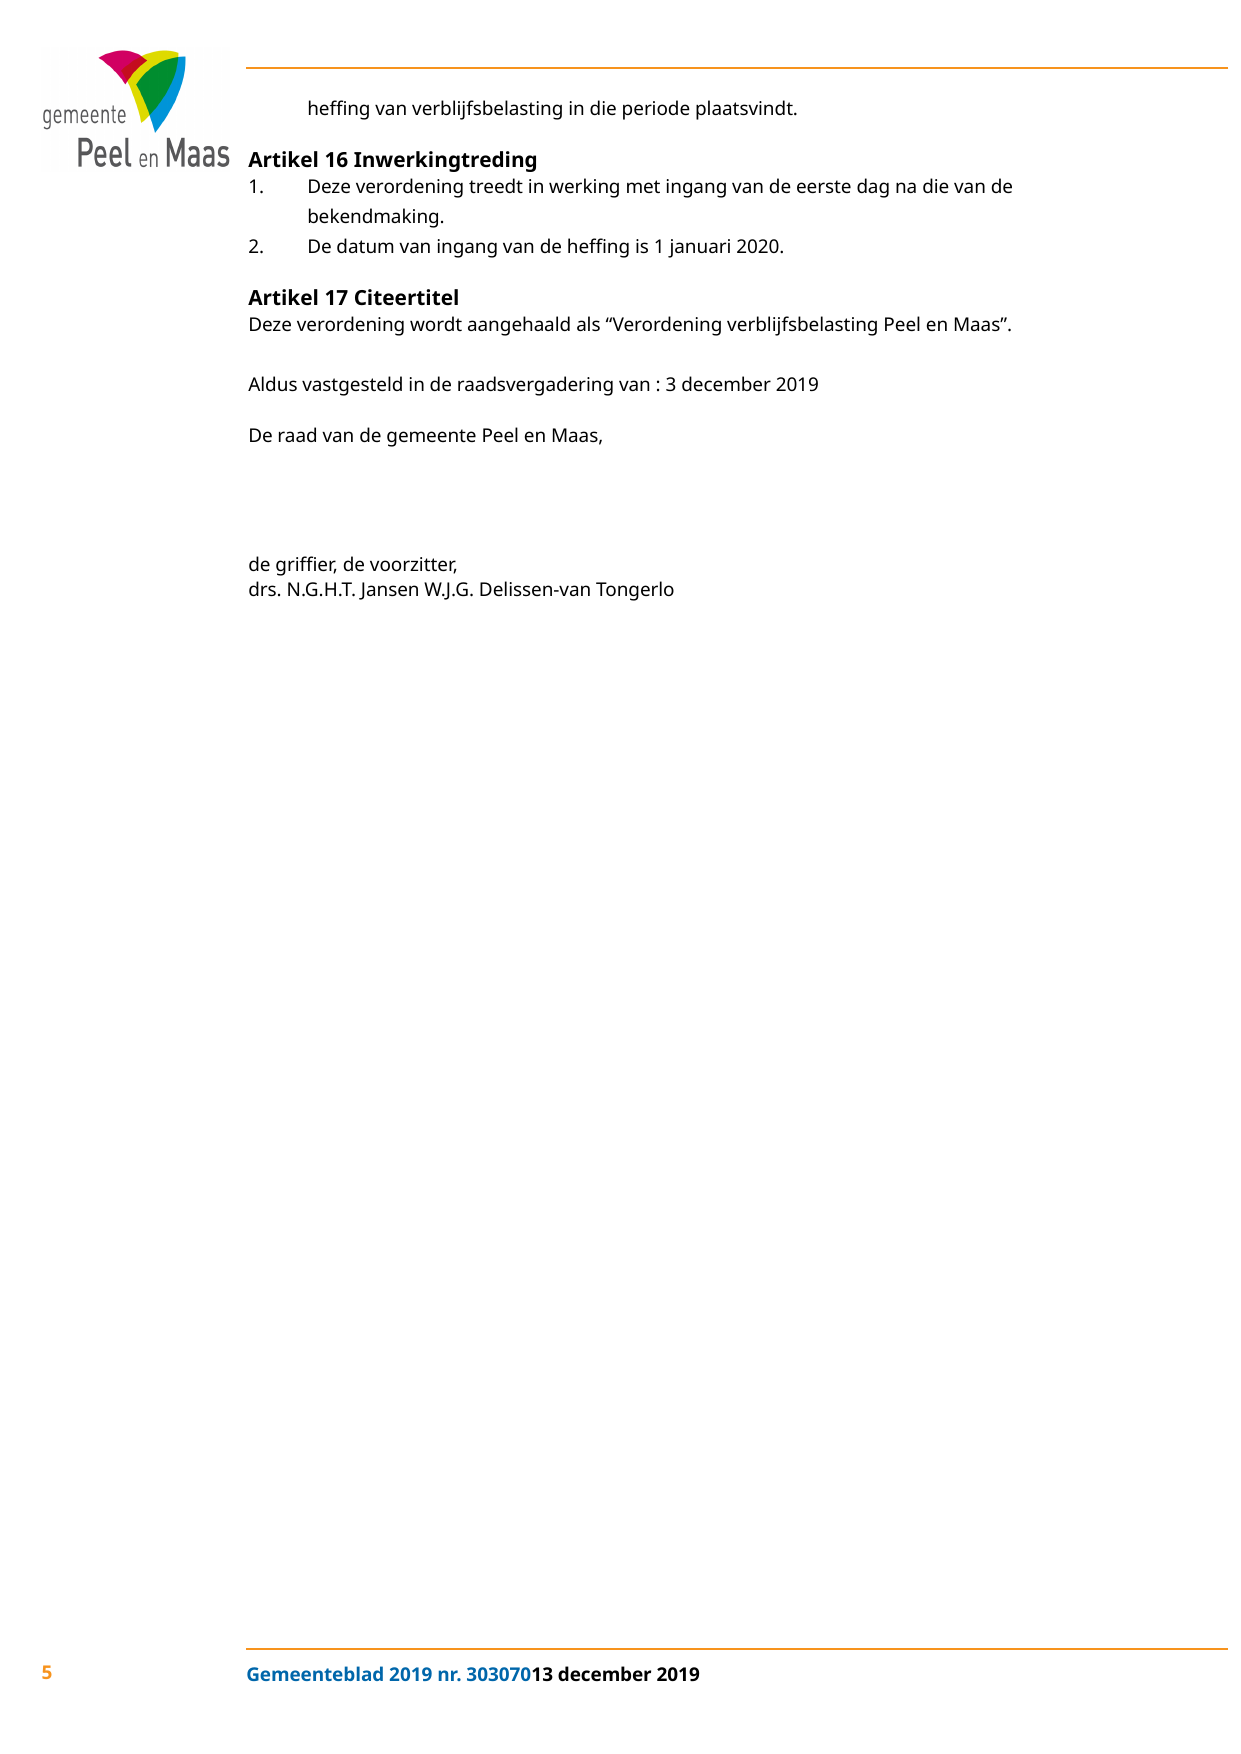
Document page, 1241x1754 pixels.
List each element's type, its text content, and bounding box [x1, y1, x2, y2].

text Artikel 17 Citeertitel [248, 283, 1152, 312]
list heffing van verblijfsbelasting in die periode plaatsvindt. [248, 95, 1152, 121]
list De datum van ingang van de heffing is 1 januari 2020. [248, 233, 1152, 258]
list Deze verordening treedt in werking met ingang van de eerste dag na die van de bekendmaking. [248, 174, 1152, 229]
text De raad van de gemeente Peel en Maas, [248, 422, 1152, 448]
text drs. N.G.H.T. Jansen W.J.G. Delissen-van Tongerlo [248, 577, 1152, 602]
text de griffier, de voorzitter, [248, 551, 1152, 577]
text Deze verordening wordt aangehaald als “Verordening verblijfsbelasting Peel en Maas”. [248, 312, 1152, 337]
text Aldus vastgesteld in de raadsvergadering van : 3 december 2019 [248, 371, 1152, 397]
text Artikel 16 Inwerkingtreding [248, 145, 1152, 174]
picture [41, 47, 231, 172]
